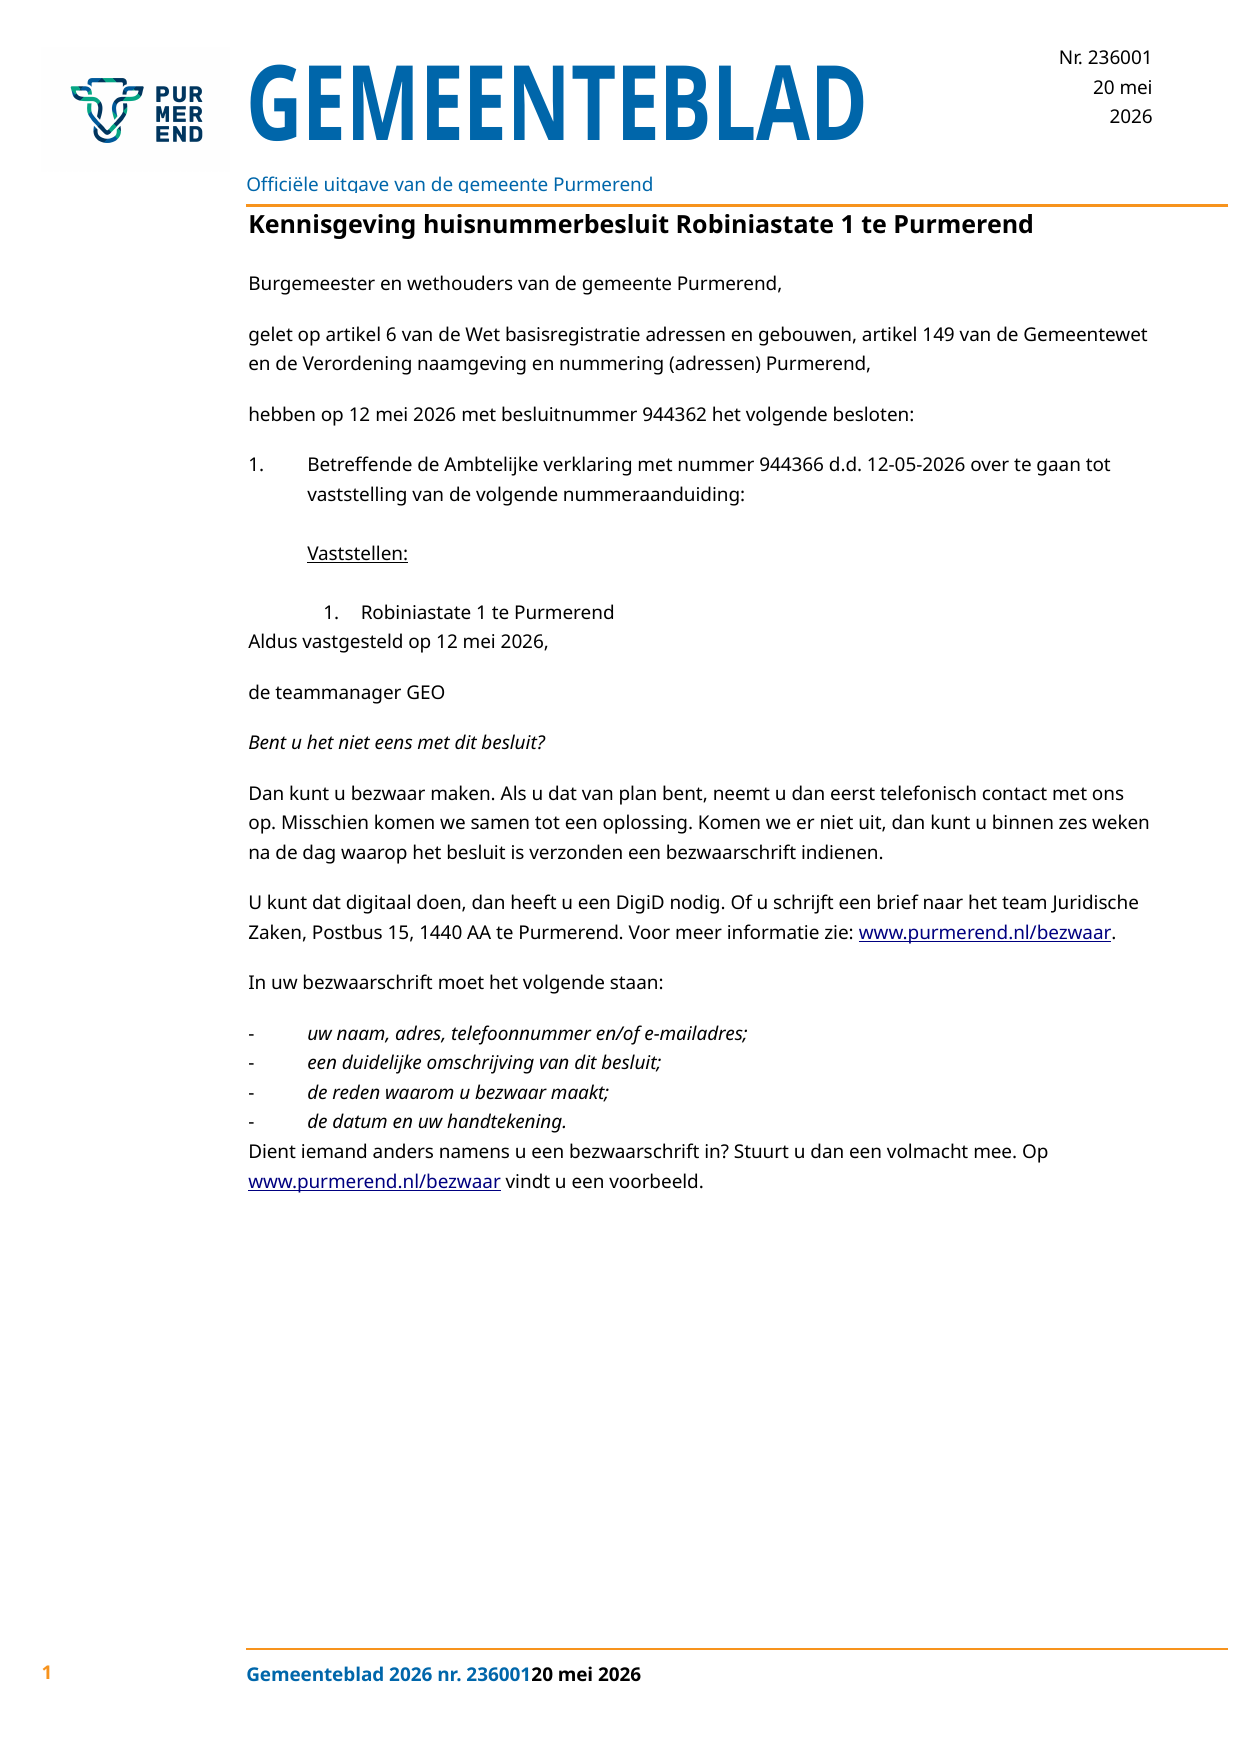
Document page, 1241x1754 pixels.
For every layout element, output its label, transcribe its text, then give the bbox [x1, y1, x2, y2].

text U kunt dat digitaal doen, dan heeft u een DigiD nodig. Of u schrijft een brief naar het team Juridische Zaken, Postbus 15, 1440 AA te Purmerend. Voor meer informatie zie: www.purmerend.nl/bezwaar. [248, 889, 1152, 945]
list uw naam, adres, telefoonnummer en/of e-mailadres; [248, 1020, 1152, 1046]
text Bent u het niet eens met dit besluit? [248, 729, 1152, 755]
text Kennisgeving huisnummerbesluit Robiniastate 1 te Purmerend [248, 207, 1152, 241]
list Robiniastate 1 te Purmerend [323, 599, 1152, 625]
text Burgemeester en wethouders van de gemeente Purmerend, [248, 270, 1152, 296]
text gelet op artikel 6 van de Wet basisregistratie adressen en gebouwen, artikel 149 van de Gemeentewet en de Verordening naamgeving en nummering (adressen) Purmerend, [248, 321, 1152, 376]
list de reden waarom u bezwaar maakt; [248, 1079, 1152, 1105]
list een duidelijke omschrijving van dit besluit; [248, 1049, 1152, 1075]
text de teammanager GEO [248, 679, 1152, 705]
text Dient iemand anders namens u een bezwaarschrift in? Stuurt u dan een volmacht mee. Op www.purmerend.nl/bezwaar vindt u een voorbeeld. [248, 1138, 1152, 1193]
text Dan kunt u bezwaar maken. Als u dat van plan bent, neemt u dan eerst telefonisch contact met ons op. Misschien komen we samen tot een oplossing. Komen we er niet uit, dan kunt u binnen zes weken na de dag waarop het besluit is verzonden een bezwaarschrift indienen. [248, 780, 1152, 865]
text hebben op 12 mei 2026 met besluitnummer 944362 het volgende besloten: [248, 401, 1152, 426]
list Betreffende de Ambtelijke verklaring met nummer 944366 d.d. 12-05-2026 over te gaan tot vaststelling van de volgende nummeraanduiding: [248, 451, 1152, 506]
picture [41, 47, 231, 172]
text Aldus vastgesteld op 12 mei 2026, [248, 629, 1152, 654]
list Vaststellen: [248, 540, 1152, 566]
list de datum en uw handtekening. [248, 1109, 1152, 1134]
text In uw bezwaarschrift moet het volgende staan: [248, 969, 1152, 995]
